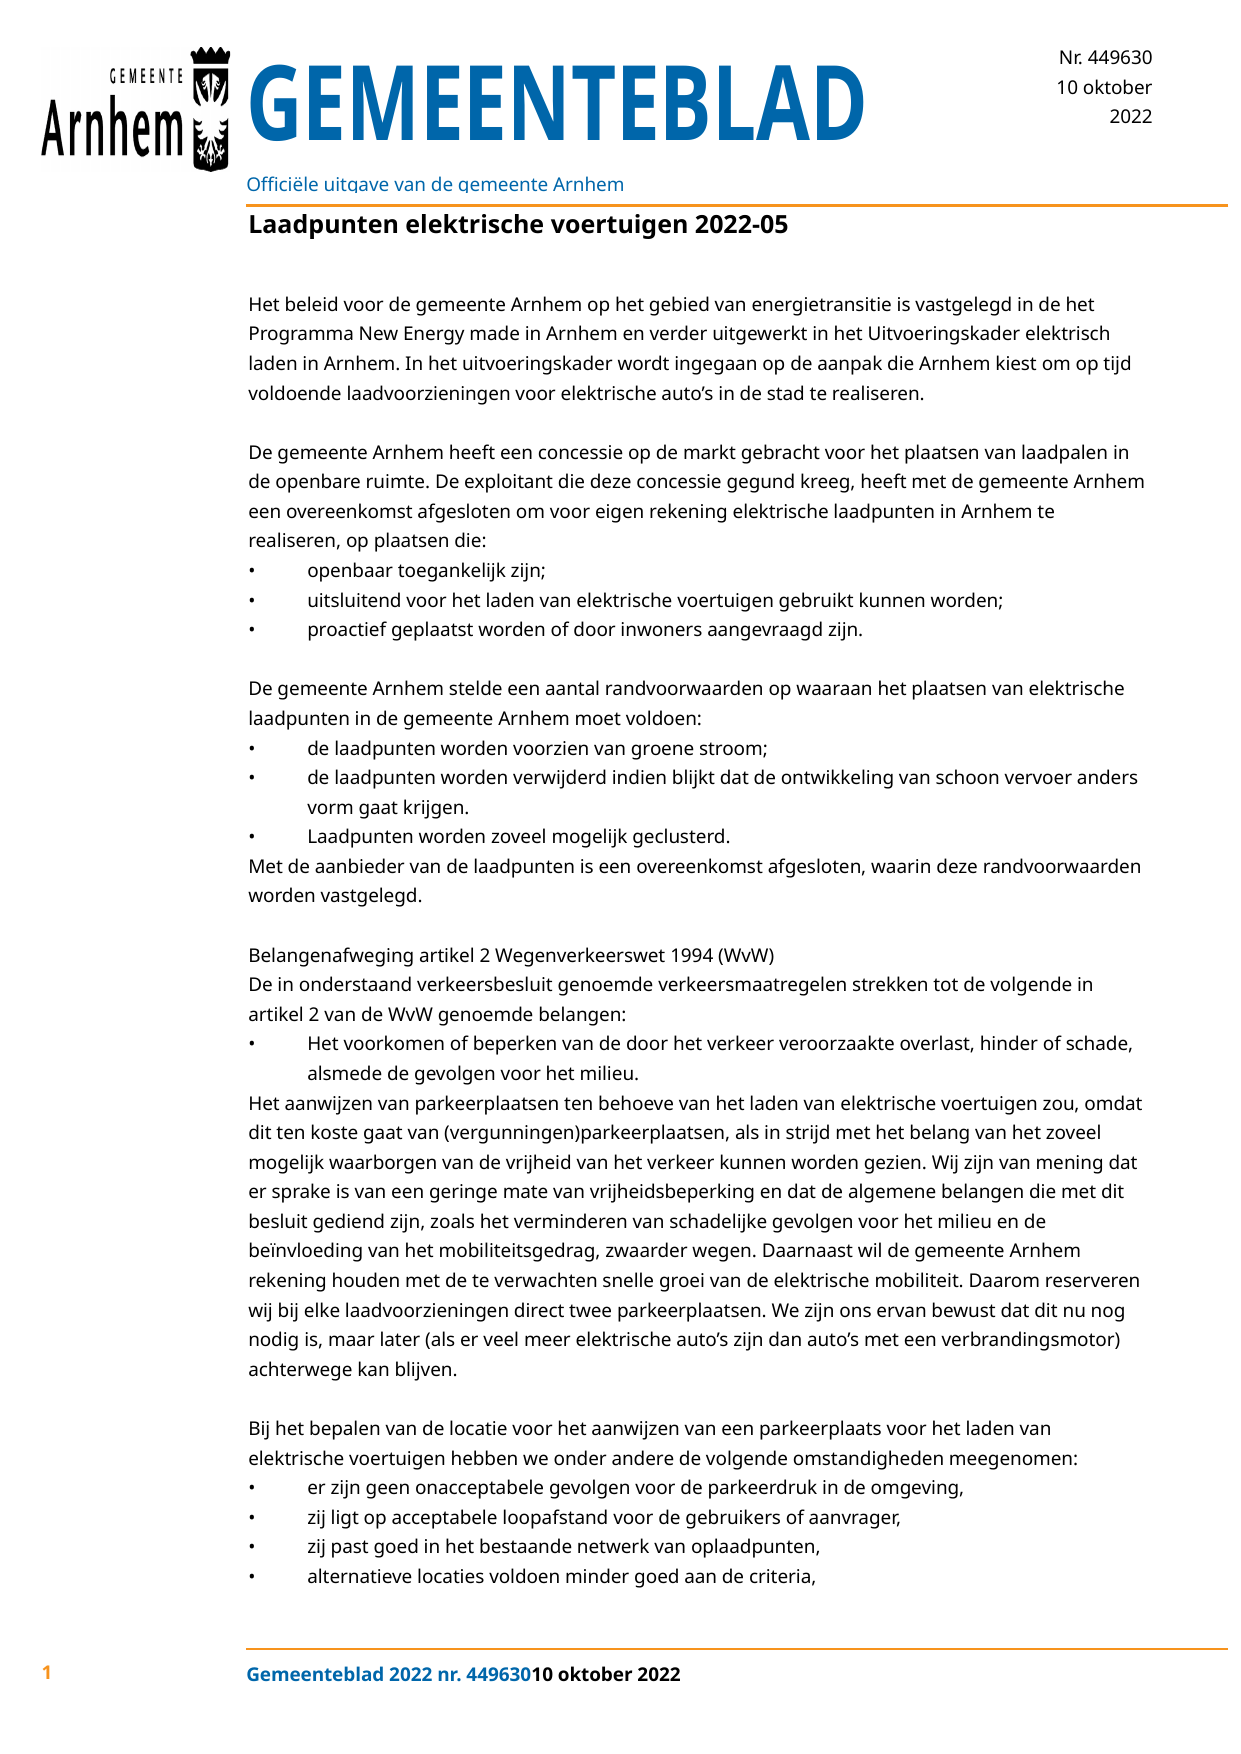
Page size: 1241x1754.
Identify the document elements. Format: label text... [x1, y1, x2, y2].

list zij ligt op acceptabele loopafstand voor de gebruikers of aanvrager, [248, 1504, 1152, 1530]
text Laadpunten elektrische voertuigen 2022-05 [248, 207, 1152, 241]
list alternatieve locaties voldoen minder goed aan de criteria, [248, 1563, 1152, 1589]
list zij past goed in het bestaande netwerk van oplaadpunten, [248, 1533, 1152, 1559]
list de laadpunten worden voorzien van groene stroom; [248, 735, 1152, 761]
text De gemeente Arnhem heeft een concessie op de markt gebracht voor het plaatsen van laadpalen in de openbare ruimte. De exploitant die deze concessie gegund kreeg, heeft met de gemeente Arnhem een overeenkomst afgesloten om voor eigen rekening elektrische laadpunten in Arnhem te realiseren, op plaatsen die: [248, 439, 1152, 553]
text Met de aanbieder van de laadpunten is een overeenkomst afgesloten, waarin deze randvoorwaarden worden vastgelegd. [248, 853, 1152, 908]
list er zijn geen onacceptabele gevolgen voor de parkeerdruk in de omgeving, [248, 1474, 1152, 1500]
list Laadpunten worden zoveel mogelijk geclusterd. [248, 823, 1152, 849]
list de laadpunten worden verwijderd indien blijkt dat de ontwikkeling van schoon vervoer anders vorm gaat krijgen. [248, 764, 1152, 820]
list Het voorkomen of beperken van de door het verkeer veroorzaakte overlast, hinder of schade, alsmede de gevolgen voor het milieu. [248, 1031, 1152, 1086]
text De in onderstaand verkeersbesluit genoemde verkeersmaatregelen strekken tot de volgende in artikel 2 van de WvW genoemde belangen: [248, 971, 1152, 1027]
text Het aanwijzen van parkeerplaatsen ten behoeve van het laden van elektrische voertuigen zou, omdat dit ten koste gaat van (vergunningen)parkeerplaatsen, als in strijd met het belang van het zoveel mogelijk waarborgen van de vrijheid van het verkeer kunnen worden gezien. Wij zijn van mening dat er sprake is van een geringe mate van vrijheidsbeperking en dat de algemene belangen die met dit besluit gediend zijn, zoals het verminderen van schadelijke gevolgen voor het milieu en de beïnvloeding van het mobiliteitsgedrag, zwaarder wegen. Daarnaast wil de gemeente Arnhem rekening houden met de te verwachten snelle groei van de elektrische mobiliteit. Daarom reserveren wij bij elke laadvoorzieningen direct twee parkeerplaatsen. We zijn ons ervan bewust dat dit nu nog nodig is, maar later (als er veel meer elektrische auto’s zijn dan auto’s met een verbrandingsmotor) achterwege kan blijven. [248, 1090, 1152, 1382]
list openbaar toegankelijk zijn; [248, 557, 1152, 583]
text Belangenafweging artikel 2 Wegenverkeerswet 1994 (WvW) [248, 942, 1152, 968]
list uitsluitend voor het laden van elektrische voertuigen gebruikt kunnen worden; [248, 587, 1152, 613]
text De gemeente Arnhem stelde een aantal randvoorwaarden op waaraan het plaatsen van elektrische laadpunten in de gemeente Arnhem moet voldoen: [248, 676, 1152, 731]
picture [41, 47, 231, 172]
text Het beleid voor de gemeente Arnhem op het gebied van energietransitie is vastgelegd in de het Programma New Energy made in Arnhem en verder uitgewerkt in het Uitvoeringskader elektrisch laden in Arnhem. In het uitvoeringskader wordt ingegaan op de aanpak die Arnhem kiest om op tijd voldoende laadvoorzieningen voor elektrische auto’s in de stad te realiseren. [248, 291, 1152, 406]
text Bij het bepalen van de locatie voor het aanwijzen van een parkeerplaats voor het laden van elektrische voertuigen hebben we onder andere de volgende omstandigheden meegenomen: [248, 1415, 1152, 1471]
list proactief geplaatst worden of door inwoners aangevraagd zijn. [248, 616, 1152, 642]
